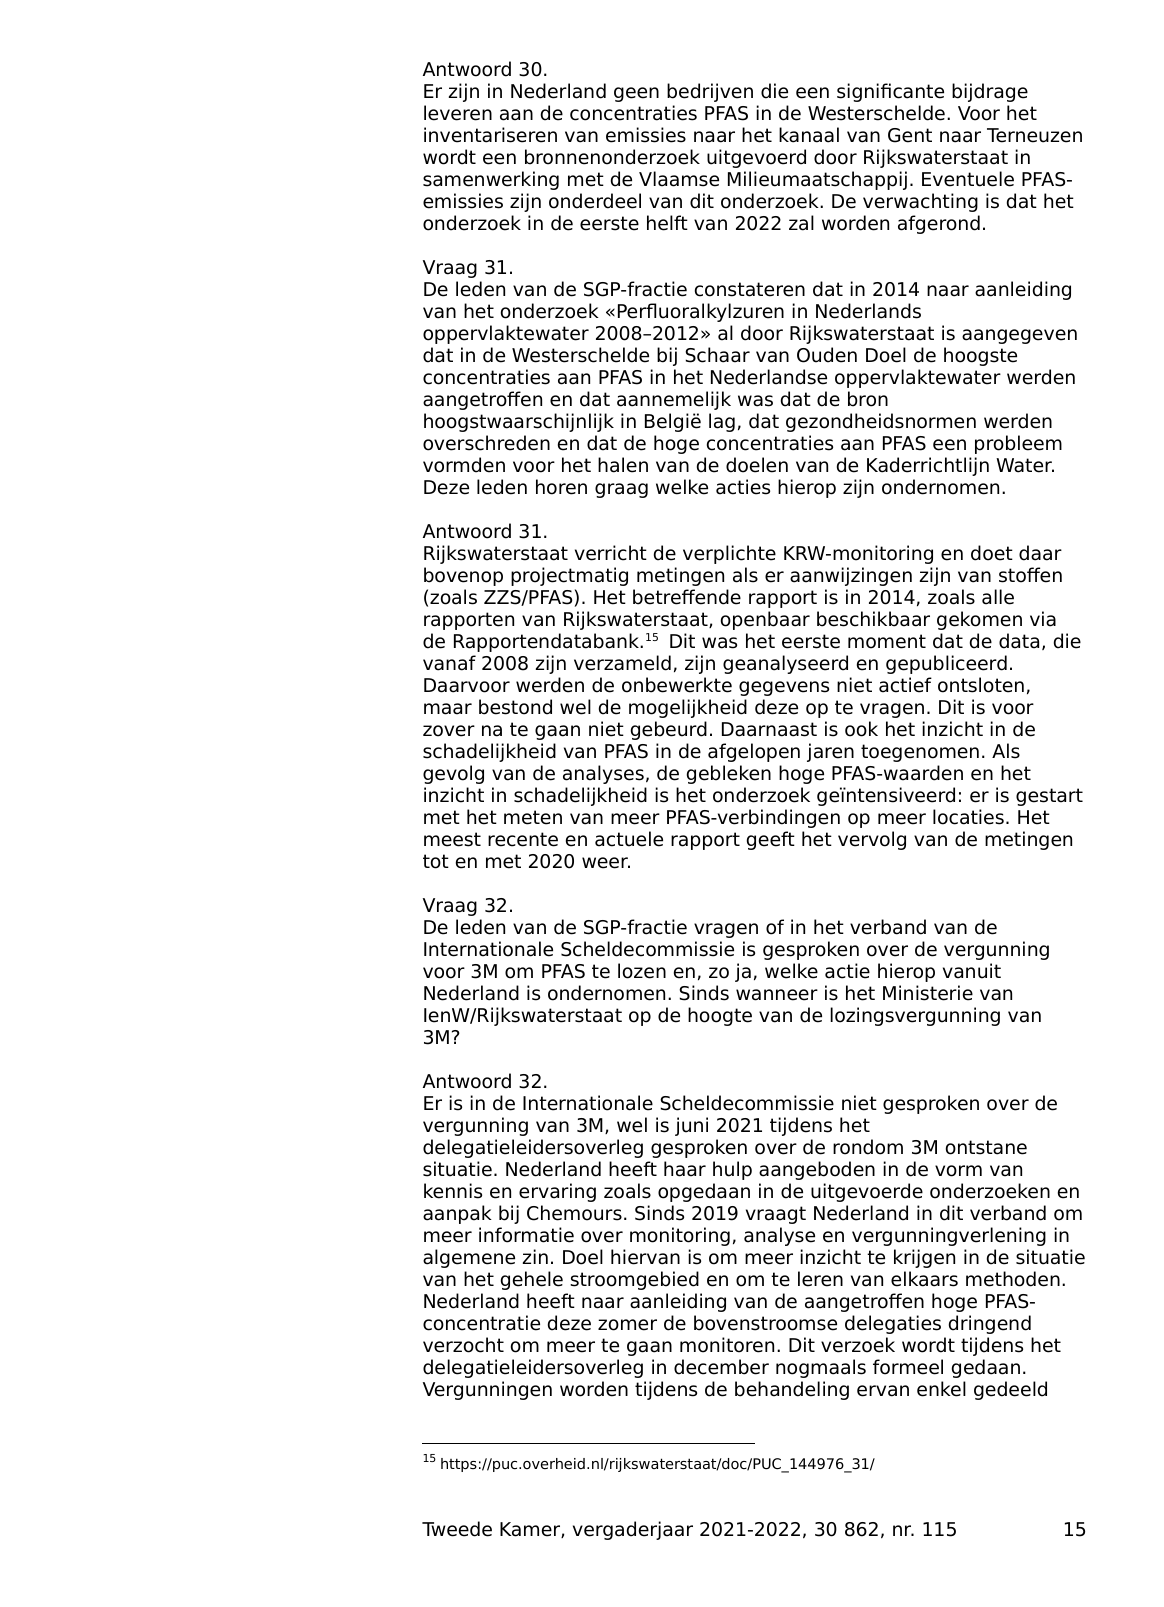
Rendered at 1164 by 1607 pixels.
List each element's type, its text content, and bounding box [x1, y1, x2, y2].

text Antwoord 31. [422, 521, 1087, 543]
text Antwoord 32. [422, 1071, 1087, 1093]
text Vraag 31. [422, 257, 1087, 279]
text Vraag 32. [422, 895, 1087, 917]
text De leden van de SGP-fractie vragen of in het verband van de Internationale Scheldecommissie is gesproken over de vergunning voor 3M om PFAS te lozen en, zo ja, welke actie hierop vanuit Nederland is ondernomen. Sinds wanneer is het Ministerie van IenW/Rijkswaterstaat op de hoogte van de lozingsvergunning van 3M? [422, 917, 1087, 1049]
text Rijkswaterstaat verricht de verplichte KRW-monitoring en doet daar bovenop projectmatig metingen als er aanwijzingen zijn van stoffen (zoals ZZS/PFAS). Het betreffende rapport is in 2014, zoals alle rapporten van Rijkswaterstaat, openbaar beschikbaar gekomen via de Rapportendatabank. Dit was het eerste moment dat de data, die vanaf 2008 zijn verzameld, zijn geanalyseerd en gepubliceerd. Daarvoor werden de onbewerkte gegevens niet actief ontsloten, maar bestond wel de mogelijkheid deze op te vragen. Dit is voor zover na te gaan niet gebeurd. Daarnaast is ook het inzicht in de schadelijkheid van PFAS in de afgelopen jaren toegenomen. Als gevolg van de analyses, de gebleken hoge PFAS-waarden en het inzicht in schadelijkheid is het onderzoek geïntensiveerd: er is gestart met het meten van meer PFAS-verbindingen op meer locaties. Het meest recente en actuele rapport geeft het vervolg van de metingen tot en met 2020 weer. [422, 543, 1087, 873]
text https://puc.overheid.nl/rijkswaterstaat/doc/PUC_144976_31/ [422, 1452, 1087, 1474]
text De leden van de SGP-fractie constateren dat in 2014 naar aanleiding van het onderzoek «Perfluoralkylzuren in Nederlands oppervlaktewater 2008–2012» al door Rijkswaterstaat is aangegeven dat in de Westerschelde bij Schaar van Ouden Doel de hoogste concentraties aan PFAS in het Nederlandse oppervlaktewater werden aangetroffen en dat aannemelijk was dat de bron hoogstwaarschijnlijk in België lag, dat gezondheidsnormen werden overschreden en dat de hoge concentraties aan PFAS een probleem vormden voor het halen van de doelen van de Kaderrichtlijn Water. Deze leden horen graag welke acties hierop zijn ondernomen. [422, 279, 1087, 499]
text Er zijn in Nederland geen bedrijven die een significante bijdrage leveren aan de concentraties PFAS in de Westerschelde. Voor het inventariseren van emissies naar het kanaal van Gent naar Terneuzen wordt een bronnenonderzoek uitgevoerd door Rijkswaterstaat in samenwerking met de Vlaamse Milieumaatschappij. Eventuele PFAS-emissies zijn onderdeel van dit onderzoek. De verwachting is dat het onderzoek in de eerste helft van 2022 zal worden afgerond. [422, 81, 1087, 235]
text Er is in de Internationale Scheldecommissie niet gesproken over de vergunning van 3M, wel is juni 2021 tijdens het delegatieleidersoverleg gesproken over de rondom 3M ontstane situatie. Nederland heeft haar hulp aangeboden in de vorm van kennis en ervaring zoals opgedaan in de uitgevoerde onderzoeken en aanpak bij Chemours. Sinds 2019 vraagt Nederland in dit verband om meer informatie over monitoring, analyse en vergunningverlening in algemene zin. Doel hiervan is om meer inzicht te krijgen in de situatie van het gehele stroomgebied en om te leren van elkaars methoden. Nederland heeft naar aanleiding van de aangetroffen hoge PFAS-concentratie deze zomer de bovenstroomse delegaties dringend verzocht om meer te gaan monitoren. Dit verzoek wordt tijdens het delegatieleidersoverleg in december nogmaals formeel gedaan. Vergunningen worden tijdens de behandeling ervan enkel gedeeld [422, 1093, 1087, 1401]
text Antwoord 30. [422, 59, 1087, 81]
